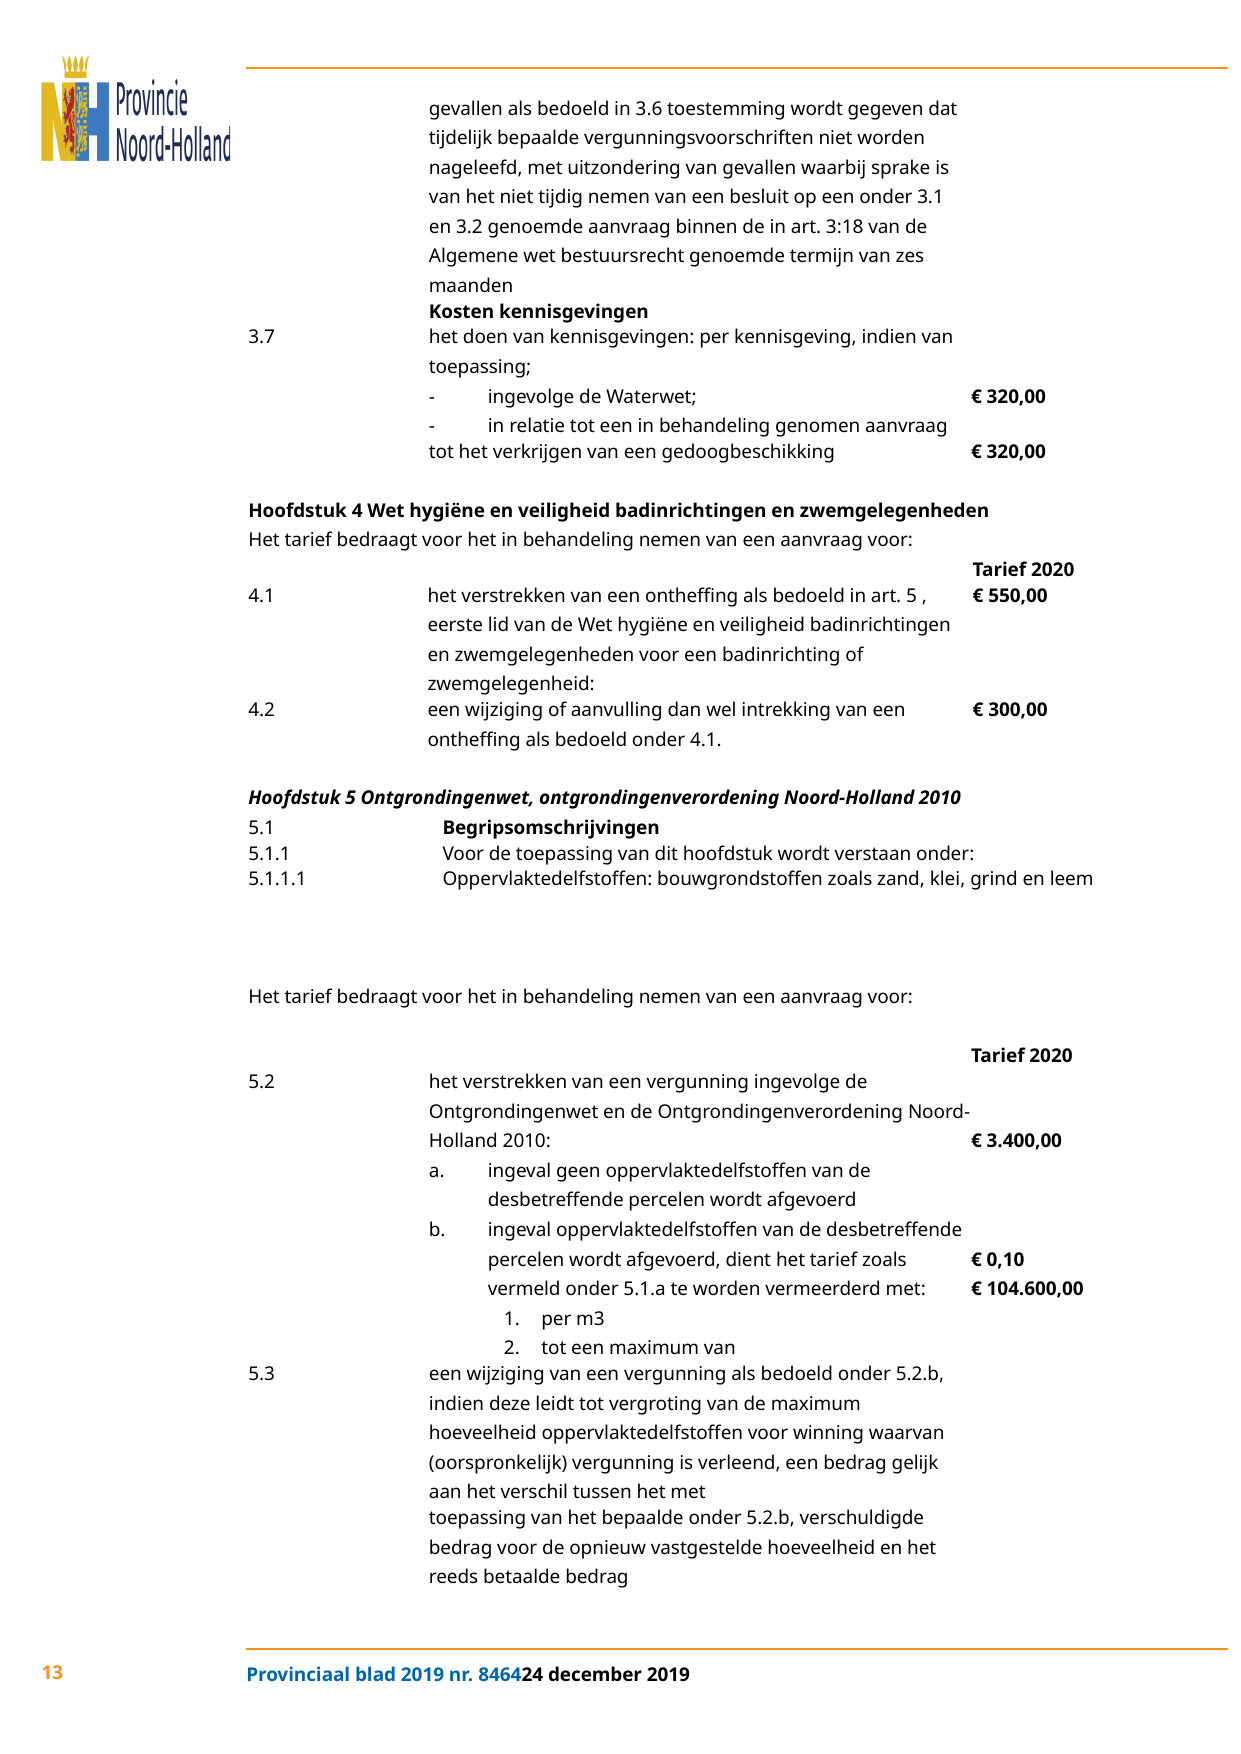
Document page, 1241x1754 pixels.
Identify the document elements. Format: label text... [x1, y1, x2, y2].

table_cell 5.2 [248, 1068, 429, 1360]
table_header [429, 1043, 971, 1068]
table_cell Oppervlaktedelfstoffen: bouwgrondstoffen zoals zand, klei, grind en leem [442, 866, 1152, 921]
table_header Tarief 2020 [973, 556, 1152, 582]
table_cell het verstrekken van een vergunning ingevolge de Ontgrondingenwet en de Ontgrondingenverordening Noord-Holland 2010: ingeval geen oppervlaktedelfstoffen van de desbetreffende percelen wordt afgevoerd ingeval oppervlaktedelfstoffen van de desbetreffende percelen wordt afgevoerd, dient het tarief zoals vermeld onder 5.1.a te worden vermeerderd met: per m3 tot een maximum van [429, 1068, 971, 1360]
table_cell [971, 298, 1152, 324]
table_cell [248, 298, 429, 324]
table_cell [971, 1360, 1152, 1504]
table_cell € 300,00 [973, 696, 1152, 752]
table_header Tarief 2020 [971, 1043, 1152, 1068]
table_header [248, 556, 427, 582]
table_header [427, 556, 972, 582]
text Hoofdstuk 4 Wet hygiëne en veiligheid badinrichtingen en zwemgelegenheden [248, 497, 1152, 522]
table_header Begripsomschrijvingen [442, 814, 1152, 840]
text Het tarief bedraagt voor het in behandeling nemen van een aanvraag voor: [248, 526, 1152, 552]
table_cell 5.3 [248, 1360, 429, 1504]
text Het tarief bedraagt voor het in behandeling nemen van een aanvraag voor: [248, 983, 1152, 1009]
table_cell 4.2 [248, 696, 427, 752]
table_cell een wijziging van een vergunning als bedoeld onder 5.2.b, indien deze leidt tot vergroting van de maximum hoeveelheid oppervlaktedelfstoffen voor winning waarvan (oorspronkelijk) vergunning is verleend, een bedrag gelijk aan het verschil tussen het met [429, 1360, 971, 1504]
table_cell [971, 95, 1152, 298]
table_cell [971, 1504, 1152, 1589]
table_cell [248, 95, 429, 298]
table_cell 5.1.1.1 [248, 866, 442, 921]
table_cell Kosten kennisgevingen [429, 298, 971, 324]
table_cell 3.7 [248, 324, 429, 438]
table_cell toepassing van het bepaalde onder 5.2.b, verschuldigde bedrag voor de opnieuw vastgestelde hoeveelheid en het reeds betaalde bedrag [429, 1504, 971, 1589]
table_cell gevallen als bedoeld in 3.6 toestemming wordt gegeven dat tijdelijk bepaalde vergunningsvoorschriften niet worden nageleefd, met uitzondering van gevallen waarbij sprake is van het niet tijdig nemen van een besluit op een onder 3.1 en 3.2 genoemde aanvraag binnen de in art. 3:18 van de Algemene wet bestuursrecht genoemde termijn van zes maanden [429, 95, 971, 298]
table_cell 4.1 [248, 582, 427, 696]
table_cell € 320,00 [971, 324, 1152, 438]
table_cell € 550,00 [973, 582, 1152, 696]
table_header 5.1 [248, 814, 442, 840]
table_cell het doen van kennisgevingen: per kennisgeving, indien van toepassing; ingevolge de Waterwet; in relatie tot een in behandeling genomen aanvraag [429, 324, 971, 438]
table_cell € 320,00 [971, 438, 1152, 464]
table_header [248, 1043, 429, 1068]
table_cell [248, 1504, 429, 1589]
table_cell [248, 438, 429, 464]
table_cell 5.1.1 [248, 840, 442, 866]
table_cell het verstrekken van een ontheffing als bedoeld in art. 5 , eerste lid van de Wet hygiëne en veiligheid badinrichtingen en zwemgelegenheden voor een badinrichting of zwemgelegenheid: [427, 582, 972, 696]
table_cell € 3.400,00 € 0,10 € 104.600,00 [971, 1068, 1152, 1360]
table_cell Voor de toepassing van dit hoofdstuk wordt verstaan onder: [442, 840, 1152, 866]
text Hoofdstuk 5 Ontgrondingenwet, ontgrondingenverordening Noord-Holland 2010 [248, 784, 1152, 810]
table_cell een wijziging of aanvulling dan wel intrekking van een ontheffing als bedoeld onder 4.1. [427, 696, 972, 752]
table_cell tot het verkrijgen van een gedoogbeschikking [429, 438, 971, 464]
picture [41, 47, 231, 172]
